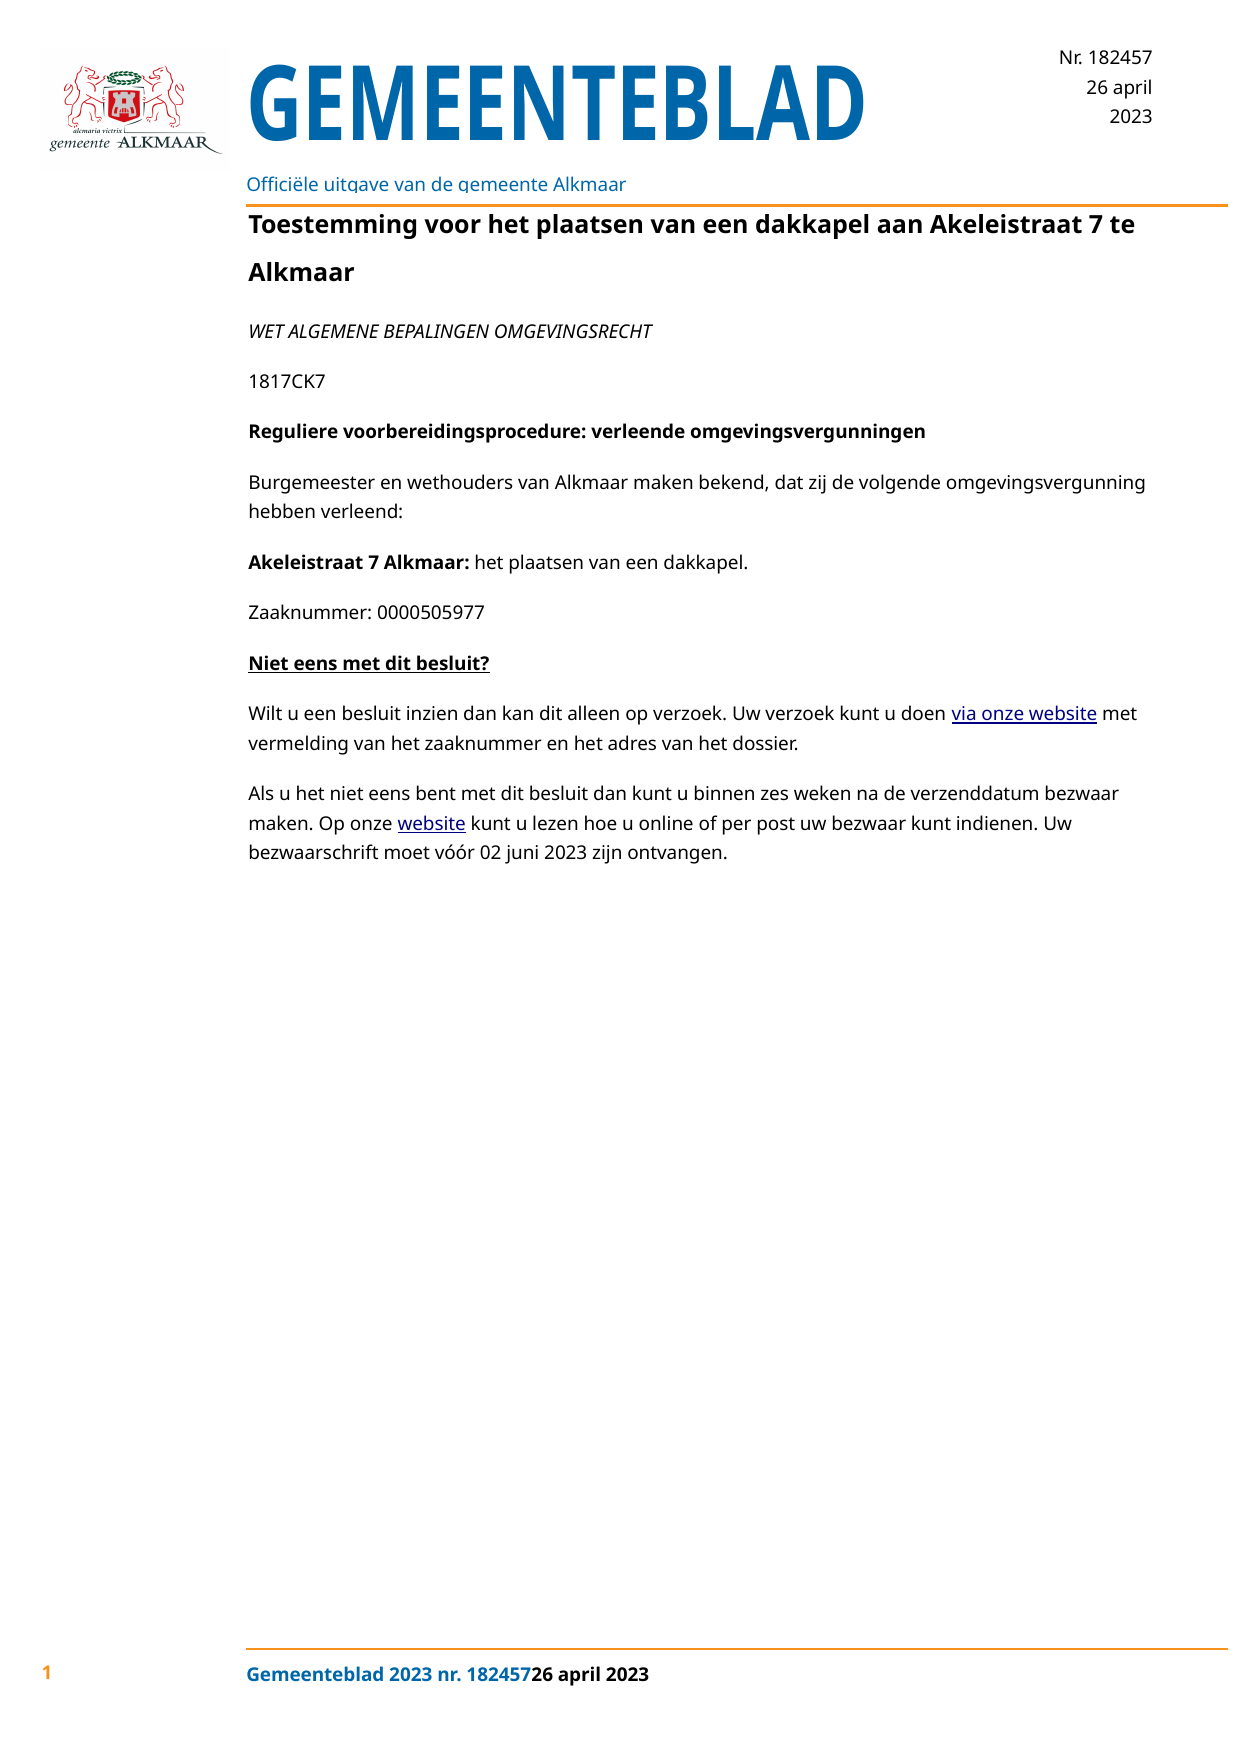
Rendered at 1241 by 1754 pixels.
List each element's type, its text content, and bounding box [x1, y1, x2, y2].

text Zaaknummer: 0000505977 [248, 599, 1152, 625]
text WET ALGEMENE BEPALINGEN OMGEVINGSRECHT [248, 318, 1152, 344]
text Burgemeester en wethouders van Alkmaar maken bekend, dat zij de volgende omgevingsvergunning hebben verleend: [248, 469, 1152, 524]
picture [41, 47, 231, 172]
text Wilt u een besluit inzien dan kan dit alleen op verzoek. Uw verzoek kunt u doen via onze website met vermelding van het zaaknummer en het adres van het dossier. [248, 700, 1152, 756]
text Niet eens met dit besluit? [248, 650, 1152, 676]
text Reguliere voorbereidingsprocedure: verleende omgevingsvergunningen [248, 419, 1152, 444]
text Akeleistraat 7 Alkmaar: het plaatsen van een dakkapel. [248, 549, 1152, 575]
text 1817CK7 [248, 368, 1152, 394]
text Als u het niet eens bent met dit besluit dan kunt u binnen zes weken na de verzenddatum bezwaar maken. Op onze website kunt u lezen hoe u online of per post uw bezwaar kunt indienen. Uw bezwaarschrift moet vóór 02 juni 2023 zijn ontvangen. [248, 780, 1152, 865]
text Toestemming voor het plaatsen van een dakkapel aan Akeleistraat 7 te Alkmaar [248, 207, 1152, 288]
